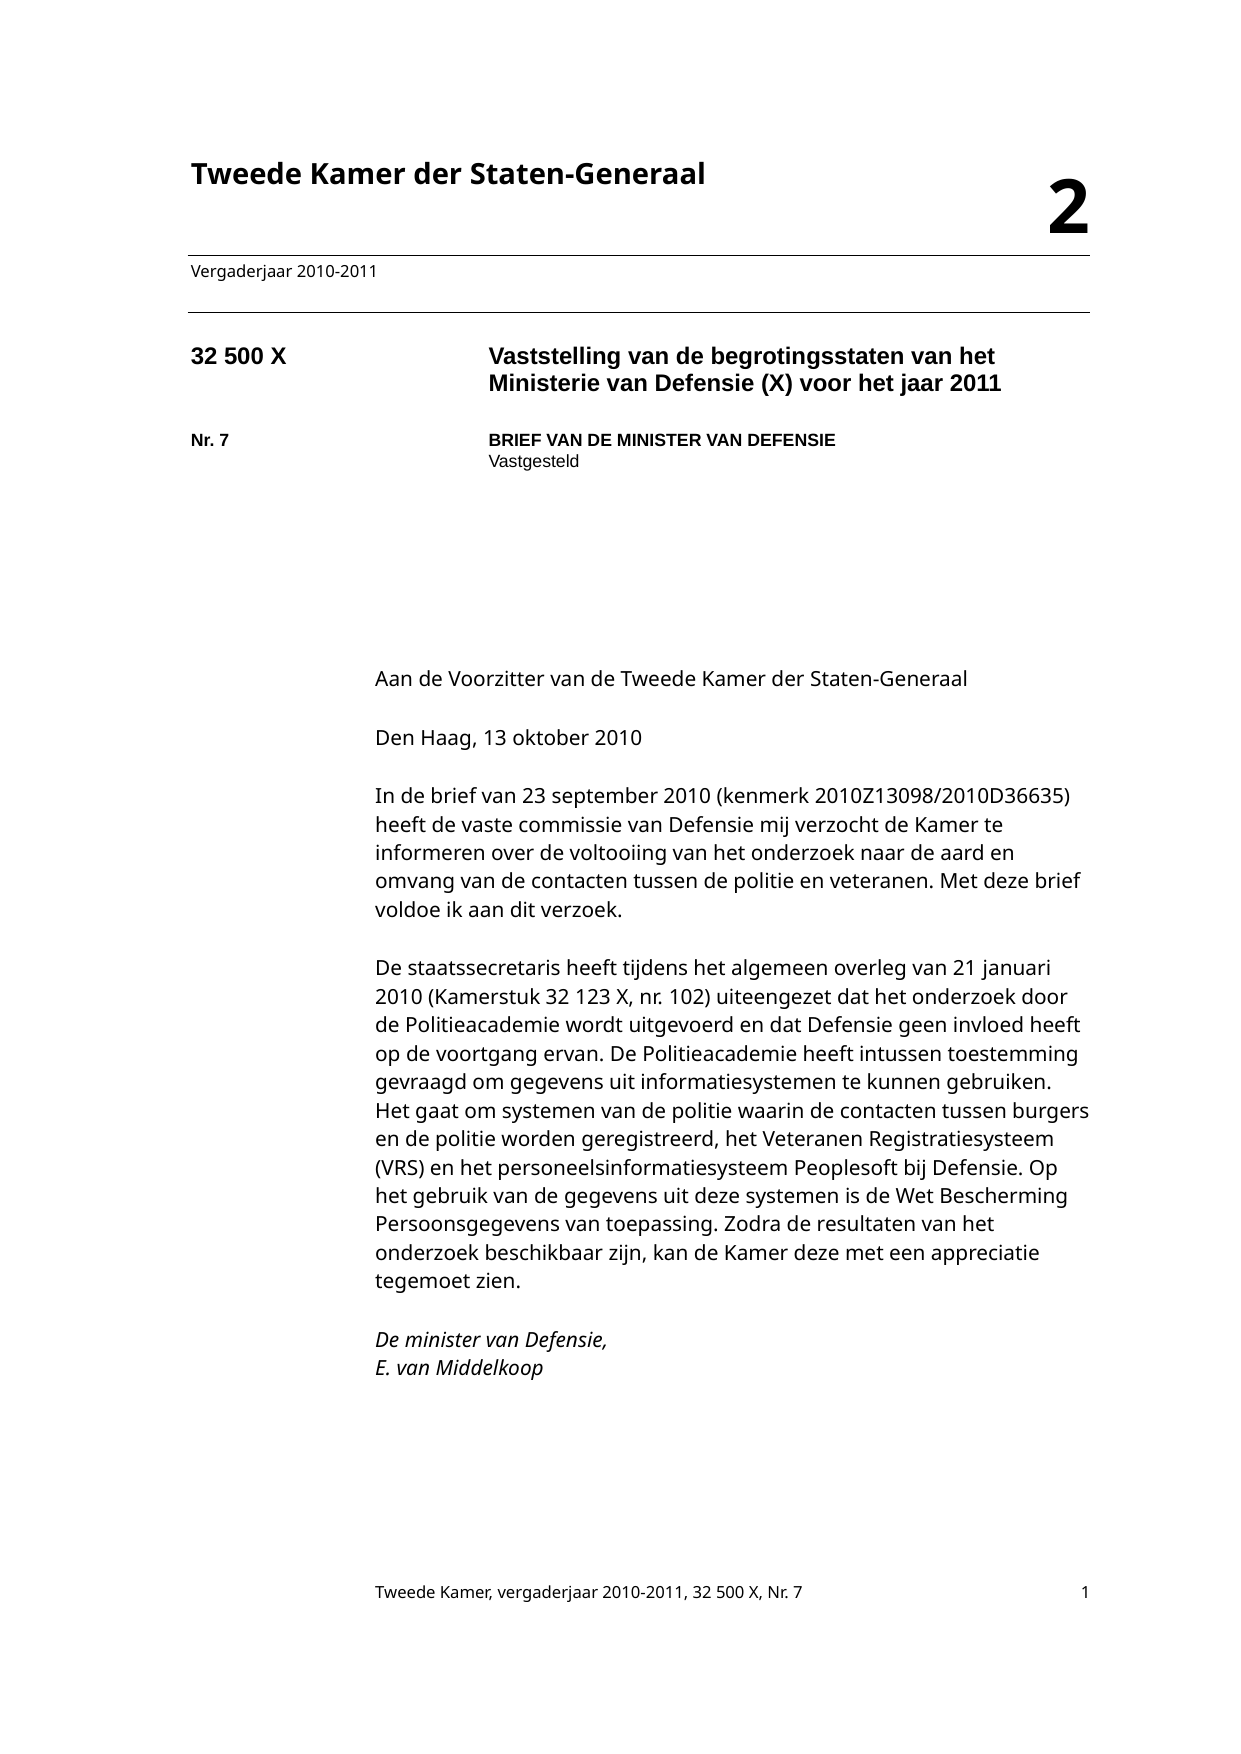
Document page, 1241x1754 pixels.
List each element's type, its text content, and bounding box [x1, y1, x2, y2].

text In de brief van 23 september 2010 (kenmerk 2010Z13098/2010D36635) heeft de vaste commissie van Defensie mij verzocht de Kamer te informeren over de voltooiing van het onderzoek naar de aard en omvang van de contacten tussen de politie en veteranen. Met deze brief voldoe ik aan dit verzoek. [375, 781, 1090, 923]
table_cell [188, 313, 485, 339]
table_cell Vaststelling van de begrotingsstaten van het Ministerie van Defensie (X) voor het jaar 2011 [485, 339, 1090, 427]
text De minister van Defensie, [375, 1325, 1090, 1353]
table_cell [485, 313, 1090, 339]
table_cell [485, 256, 1090, 312]
table_header 2 [910, 150, 1090, 255]
text Den Haag, 13 oktober 2010 [375, 723, 1090, 751]
table_cell Vergaderjaar 2010-2011 [188, 256, 485, 312]
text Aan de Voorzitter van de Tweede Kamer der Staten-Generaal [375, 664, 1090, 693]
table_header Tweede Kamer der Staten-Generaal [188, 150, 909, 255]
text E. van Middelkoop [375, 1353, 1090, 1382]
table_cell 32 500 X [188, 339, 485, 427]
text De staatssecretaris heeft tijdens het algemeen overleg van 21 januari 2010 (Kamerstuk 32 123 X, nr. 102) uiteengezet dat het onderzoek door de Politieacademie wordt uitgevoerd en dat Defensie geen invloed heeft op de voortgang ervan. De Politieacademie heeft intussen toestemming gevraagd om gegevens uit informatiesystemen te kunnen gebruiken. Het gaat om systemen van de politie waarin de contacten tussen burgers en de politie worden geregistreerd, het Veteranen Registratiesysteem (VRS) en het personeelsinformatiesysteem Peoplesoft bij Defensie. Op het gebruik van de gegevens uit deze systemen is de Wet Bescherming Persoonsgegevens van toepassing. Zodra de resultaten van het onderzoek beschikbaar zijn, kan de Kamer deze met een appreciatie tegemoet zien. [375, 953, 1090, 1295]
table_cell BRIEF VAN DE MINISTER VAN DEFENSIE Vastgesteld [485, 427, 1090, 546]
table_cell Nr. 7 [188, 427, 485, 546]
